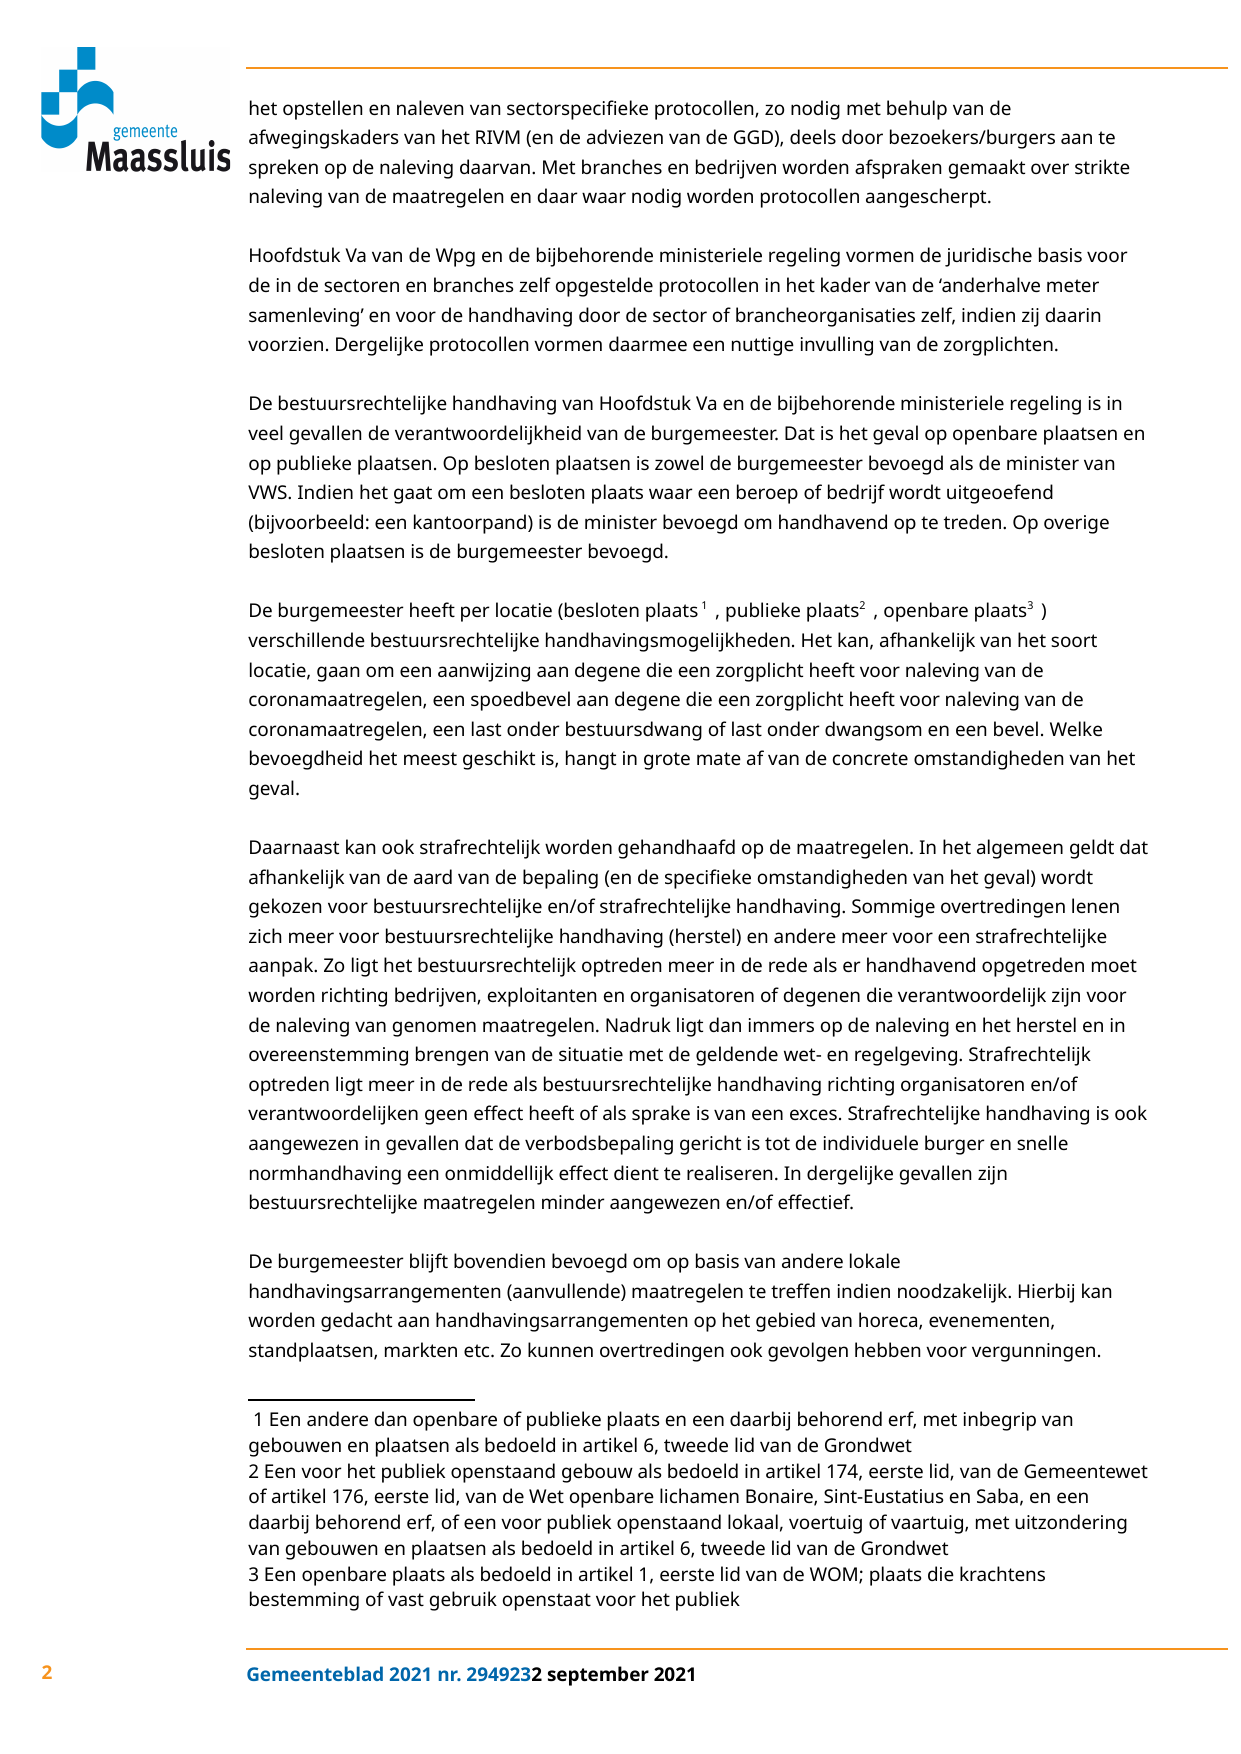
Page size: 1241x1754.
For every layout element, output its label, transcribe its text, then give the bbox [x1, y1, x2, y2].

text Daarnaast kan ook strafrechtelijk worden gehandhaafd op de maatregelen. In het algemeen geldt dat afhankelijk van de aard van de bepaling (en de specifieke omstandigheden van het geval) wordt gekozen voor bestuursrechtelijke en/of strafrechtelijke handhaving. Sommige overtredingen lenen zich meer voor bestuursrechtelijke handhaving (herstel) en andere meer voor een strafrechtelijke aanpak. Zo ligt het bestuursrechtelijk optreden meer in de rede als er handhavend opgetreden moet worden richting bedrijven, exploitanten en organisatoren of degenen die verantwoordelijk zijn voor de naleving van genomen maatregelen. Nadruk ligt dan immers op de naleving en het herstel en in overeenstemming brengen van de situatie met de geldende wet- en regelgeving. Strafrechtelijk optreden ligt meer in de rede als bestuursrechtelijke handhaving richting organisatoren en/of verantwoordelijken geen effect heeft of als sprake is van een exces. Strafrechtelijke handhaving is ook aangewezen in gevallen dat de verbodsbepaling gericht is tot de individuele burger en snelle normhandhaving een onmiddellijk effect dient te realiseren. In dergelijke gevallen zijn bestuursrechtelijke maatregelen minder aangewezen en/of effectief. [248, 834, 1152, 1215]
text Hoofdstuk Va van de Wpg en de bijbehorende ministeriele regeling vormen de juridische basis voor de in de sectoren en branches zelf opgestelde protocollen in het kader van de ‘anderhalve meter samenleving’ en voor de handhaving door de sector of brancheorganisaties zelf, indien zij daarin voorzien. Dergelijke protocollen vormen daarmee een nuttige invulling van de zorgplichten. [248, 243, 1152, 357]
picture [41, 47, 231, 172]
picture [41, 47, 77, 92]
text het opstellen en naleven van sectorspecifieke protocollen, zo nodig met behulp van de afwegingskaders van het RIVM (en de adviezen van de GGD), deels door bezoekers/burgers aan te spreken op de naleving daarvan. Met branches en bedrijven worden afspraken gemaakt over strikte naleving van de maatregelen en daar waar nodig worden protocollen aangescherpt. [248, 95, 1152, 209]
text De burgemeester blijft bovendien bevoegd om op basis van andere lokale handhavingsarrangementen (aanvullende) maatregelen te treffen indien noodzakelijk. Hierbij kan worden gedacht aan handhavingsarrangementen op het gebied van horeca, evenementen, standplaatsen, markten etc. Zo kunnen overtredingen ook gevolgen hebben voor vergunningen. [248, 1248, 1152, 1363]
text Een voor het publiek openstaand gebouw als bedoeld in artikel 174, eerste lid, van de Gemeentewet of artikel 176, eerste lid, van de Wet openbare lichamen Bonaire, Sint-Eustatius en Saba, en een daarbij behorend erf, of een voor publiek openstaand lokaal, voertuig of vaartuig, met uitzondering van gebouwen en plaatsen als bedoeld in artikel 6, tweede lid van de Grondwet [248, 1458, 1152, 1561]
text Een andere dan openbare of publieke plaats en een daarbij behorend erf, met inbegrip van gebouwen en plaatsen als bedoeld in artikel 6, tweede lid van de Grondwet [248, 1406, 1152, 1458]
text De burgemeester heeft per locatie (besloten plaats , publieke plaats , openbare plaats ) verschillende bestuursrechtelijke handhavingsmogelijkheden. Het kan, afhankelijk van het soort locatie, gaan om een aanwijzing aan degene die een zorgplicht heeft voor naleving van de coronamaatregelen, een spoedbevel aan degene die een zorgplicht heeft voor naleving van de coronamaatregelen, een last onder bestuursdwang of last onder dwangsom en een bevel. Welke bevoegdheid het meest geschikt is, hangt in grote mate af van de concrete omstandigheden van het geval. [248, 598, 1152, 801]
text De bestuursrechtelijke handhaving van Hoofdstuk Va en de bijbehorende ministeriele regeling is in veel gevallen de verantwoordelijkheid van de burgemeester. Dat is het geval op openbare plaatsen en op publieke plaatsen. Op besloten plaatsen is zowel de burgemeester bevoegd als de minister van VWS. Indien het gaat om een besloten plaats waar een beroep of bedrijf wordt uitgeoefend (bijvoorbeeld: een kantoorpand) is de minister bevoegd om handhavend op te treden. Op overige besloten plaatsen is de burgemeester bevoegd. [248, 391, 1152, 564]
text Een openbare plaats als bedoeld in artikel 1, eerste lid van de WOM; plaats die krachtens bestemming of vast gebruik openstaat voor het publiek [248, 1561, 1152, 1612]
